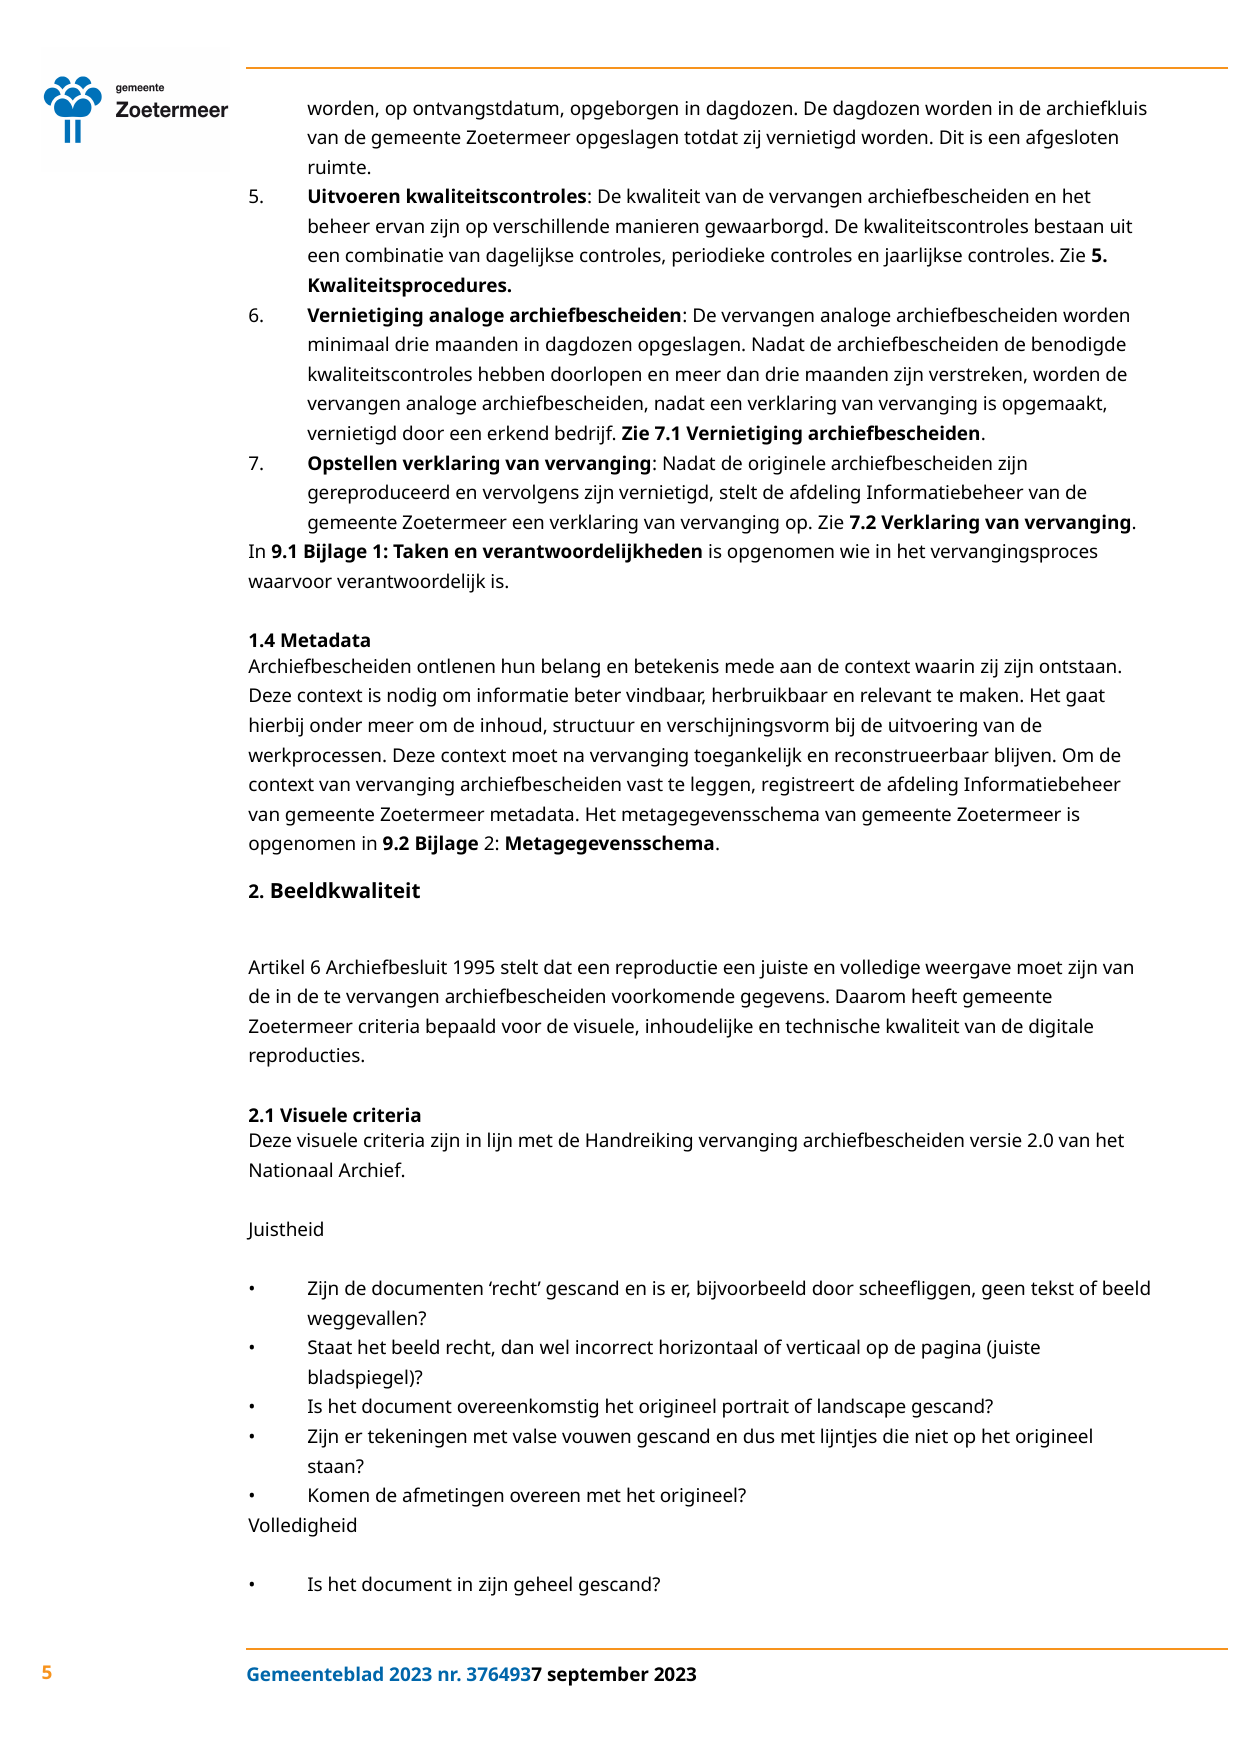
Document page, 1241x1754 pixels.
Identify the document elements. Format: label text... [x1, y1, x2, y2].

text Juistheid [248, 1216, 1152, 1242]
list worden, op ontvangstdatum, opgeborgen in dagdozen. De dagdozen worden in de archiefkluis van de gemeente Zoetermeer opgeslagen totdat zij vernietigd worden. Dit is een afgesloten ruimte. [248, 95, 1152, 180]
text 2. Beeldkwaliteit [248, 876, 1152, 904]
text In 9.1 Bijlage 1: Taken en verantwoordelijkheden is opgenomen wie in het vervangingsproces waarvoor verantwoordelijk is. [248, 538, 1152, 594]
text Deze visuele criteria zijn in lijn met de Handreiking vervanging archiefbescheiden versie 2.0 van het Nationaal Archief. [248, 1127, 1152, 1183]
text 1.4 Metadata [248, 627, 1152, 653]
picture [41, 47, 231, 172]
list Komen de afmetingen overeen met het origineel? [248, 1482, 1152, 1508]
list Zijn er tekeningen met valse vouwen gescand en dus met lijntjes die niet op het origineel staan? [248, 1423, 1152, 1479]
list Opstellen verklaring van vervanging: Nadat de originele archiefbescheiden zijn gereproduceerd en vervolgens zijn vernietigd, stelt de afdeling Informatiebeheer van de gemeente Zoetermeer een verklaring van vervanging op. Zie 7.2 Verklaring van vervanging. [248, 450, 1152, 535]
list Zijn de documenten ‘recht’ gescand en is er, bijvoorbeeld door scheefliggen, geen tekst of beeld weggevallen? [248, 1275, 1152, 1331]
text Volledigheid [248, 1512, 1152, 1538]
list Staat het beeld recht, dan wel incorrect horizontaal of verticaal op de pagina (juiste bladspiegel)? [248, 1334, 1152, 1390]
list Is het document overeenkomstig het origineel portrait of landscape gescand? [248, 1394, 1152, 1419]
text Archiefbescheiden ontlenen hun belang en betekenis mede aan de context waarin zij zijn ontstaan. Deze context is nodig om informatie beter vindbaar, herbruikbaar en relevant te maken. Het gaat hierbij onder meer om de inhoud, structuur en verschijningsvorm bij de uitvoering van de werkprocessen. Deze context moet na vervanging toegankelijk en reconstrueerbaar blijven. Om de context van vervanging archiefbescheiden vast te leggen, registreert de afdeling Informatiebeheer van gemeente Zoetermeer metadata. Het metagegevensschema van gemeente Zoetermeer is opgenomen in 9.2 Bijlage 2: Metagegevensschema. [248, 653, 1152, 856]
list Vernietiging analoge archiefbescheiden: De vervangen analoge archiefbescheiden worden minimaal drie maanden in dagdozen opgeslagen. Nadat de archiefbescheiden de benodigde kwaliteitscontroles hebben doorlopen en meer dan drie maanden zijn verstreken, worden de vervangen analoge archiefbescheiden, nadat een verklaring van vervanging is opgemaakt, vernietigd door een erkend bedrijf. Zie 7.1 Vernietiging archiefbescheiden. [248, 302, 1152, 446]
list Is het document in zijn geheel gescand? [248, 1571, 1152, 1597]
text 2.1 Visuele criteria [248, 1102, 1152, 1127]
list Uitvoeren kwaliteitscontroles: De kwaliteit van de vervangen archiefbescheiden en het beheer ervan zijn op verschillende manieren gewaarborgd. De kwaliteitscontroles bestaan uit een combinatie van dagelijkse controles, periodieke controles en jaarlijkse controles. Zie 5. Kwaliteitsprocedures. [248, 183, 1152, 298]
text Artikel 6 Archiefbesluit 1995 stelt dat een reproductie een juiste en volledige weergave moet zijn van de in de te vervangen archiefbescheiden voorkomende gegevens. Daarom heeft gemeente Zoetermeer criteria bepaald voor de visuele, inhoudelijke en technische kwaliteit van de digitale reproducties. [248, 954, 1152, 1068]
